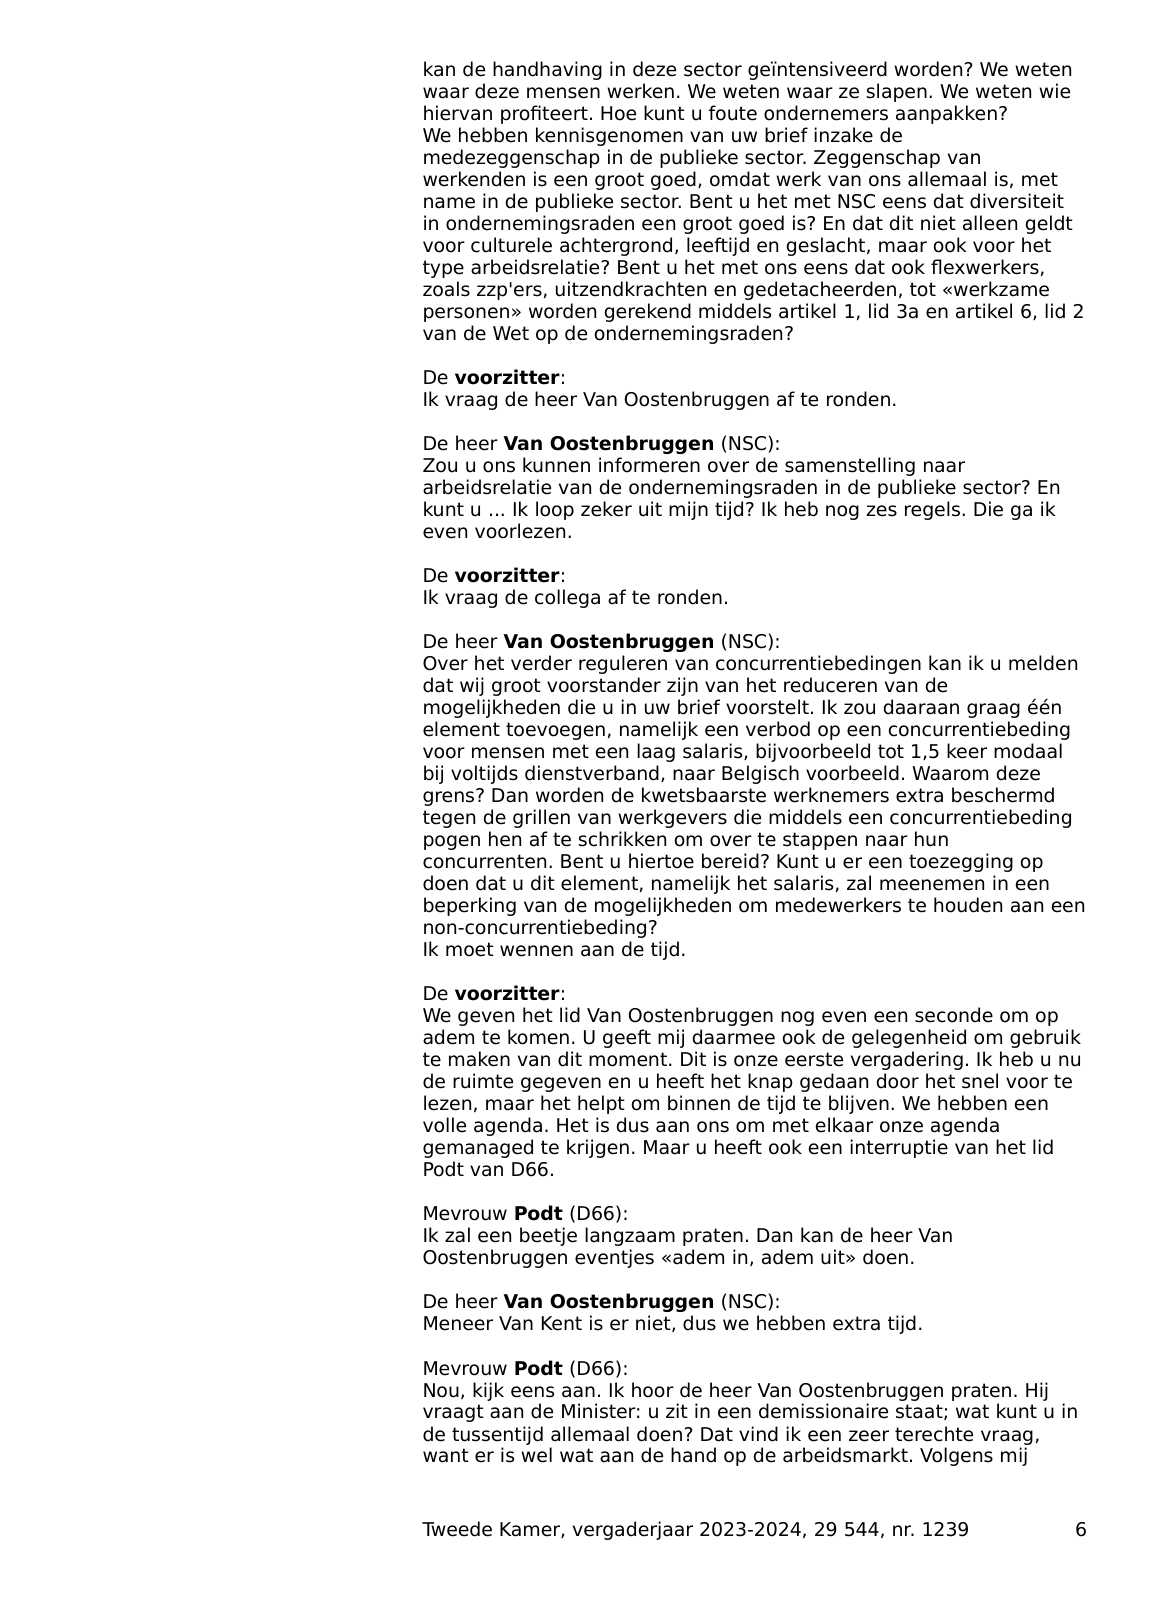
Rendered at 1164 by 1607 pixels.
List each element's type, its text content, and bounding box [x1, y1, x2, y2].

text We hebben kennisgenomen van uw brief inzake de medezeggenschap in de publieke sector. Zeggenschap van werkenden is een groot goed, omdat werk van ons allemaal is, met name in de publieke sector. Bent u het met NSC eens dat diversiteit in ondernemingsraden een groot goed is? En dat dit niet alleen geldt voor culturele achtergrond, leeftijd en geslacht, maar ook voor het type arbeidsrelatie? Bent u het met ons eens dat ook flexwerkers, zoals zzp'ers, uitzendkrachten en gedetacheerden, tot «werkzame personen» worden gerekend middels artikel 1, lid 3a en artikel 6, lid 2 van de Wet op de ondernemingsraden? [422, 125, 1087, 345]
text Ik vraag de collega af te ronden. [422, 587, 1087, 609]
text Mevrouw Podt (D66): [422, 1203, 1087, 1225]
text kan de handhaving in deze sector geïntensiveerd worden? We weten waar deze mensen werken. We weten waar ze slapen. We weten wie hiervan profiteert. Hoe kunt u foute ondernemers aanpakken? [422, 59, 1087, 125]
text De heer Van Oostenbruggen (NSC): [422, 433, 1087, 455]
text Mevrouw Podt (D66): [422, 1357, 1087, 1379]
text Ik moet wennen aan de tijd. [422, 939, 1087, 961]
text De voorzitter: [422, 367, 1087, 389]
text We geven het lid Van Oostenbruggen nog even een seconde om op adem te komen. U geeft mij daarmee ook de gelegenheid om gebruik te maken van dit moment. Dit is onze eerste vergadering. Ik heb u nu de ruimte gegeven en u heeft het knap gedaan door het snel voor te lezen, maar het helpt om binnen de tijd te blijven. We hebben een volle agenda. Het is dus aan ons om met elkaar onze agenda gemanaged te krijgen. Maar u heeft ook een interruptie van het lid Podt van D66. [422, 1005, 1087, 1181]
text De voorzitter: [422, 983, 1087, 1005]
text De heer Van Oostenbruggen (NSC): [422, 631, 1087, 653]
text De heer Van Oostenbruggen (NSC): [422, 1291, 1087, 1313]
text De voorzitter: [422, 565, 1087, 587]
text Ik zal een beetje langzaam praten. Dan kan de heer Van Oostenbruggen eventjes «adem in, adem uit» doen. [422, 1225, 1087, 1269]
text Zou u ons kunnen informeren over de samenstelling naar arbeidsrelatie van de ondernemingsraden in de publieke sector? En kunt u ... Ik loop zeker uit mijn tijd? Ik heb nog zes regels. Die ga ik even voorlezen. [422, 455, 1087, 543]
text Nou, kijk eens aan. Ik hoor de heer Van Oostenbruggen praten. Hij vraagt aan de Minister: u zit in een demissionaire staat; wat kunt u in de tussentijd allemaal doen? Dat vind ik een zeer terechte vraag, want er is wel wat aan de hand op de arbeidsmarkt. Volgens mij [422, 1379, 1087, 1467]
text Over het verder reguleren van concurrentiebedingen kan ik u melden dat wij groot voorstander zijn van het reduceren van de mogelijkheden die u in uw brief voorstelt. Ik zou daaraan graag één element toevoegen, namelijk een verbod op een concurrentiebeding voor mensen met een laag salaris, bijvoorbeeld tot 1,5 keer modaal bij voltijds dienstverband, naar Belgisch voorbeeld. Waarom deze grens? Dan worden de kwetsbaarste werknemers extra beschermd tegen de grillen van werkgevers die middels een concurrentiebeding pogen hen af te schrikken om over te stappen naar hun concurrenten. Bent u hiertoe bereid? Kunt u er een toezegging op doen dat u dit element, namelijk het salaris, zal meenemen in een beperking van de mogelijkheden om medewerkers te houden aan een non-concurrentiebeding? [422, 653, 1087, 939]
text Ik vraag de heer Van Oostenbruggen af te ronden. [422, 389, 1087, 411]
text Meneer Van Kent is er niet, dus we hebben extra tijd. [422, 1313, 1087, 1335]
